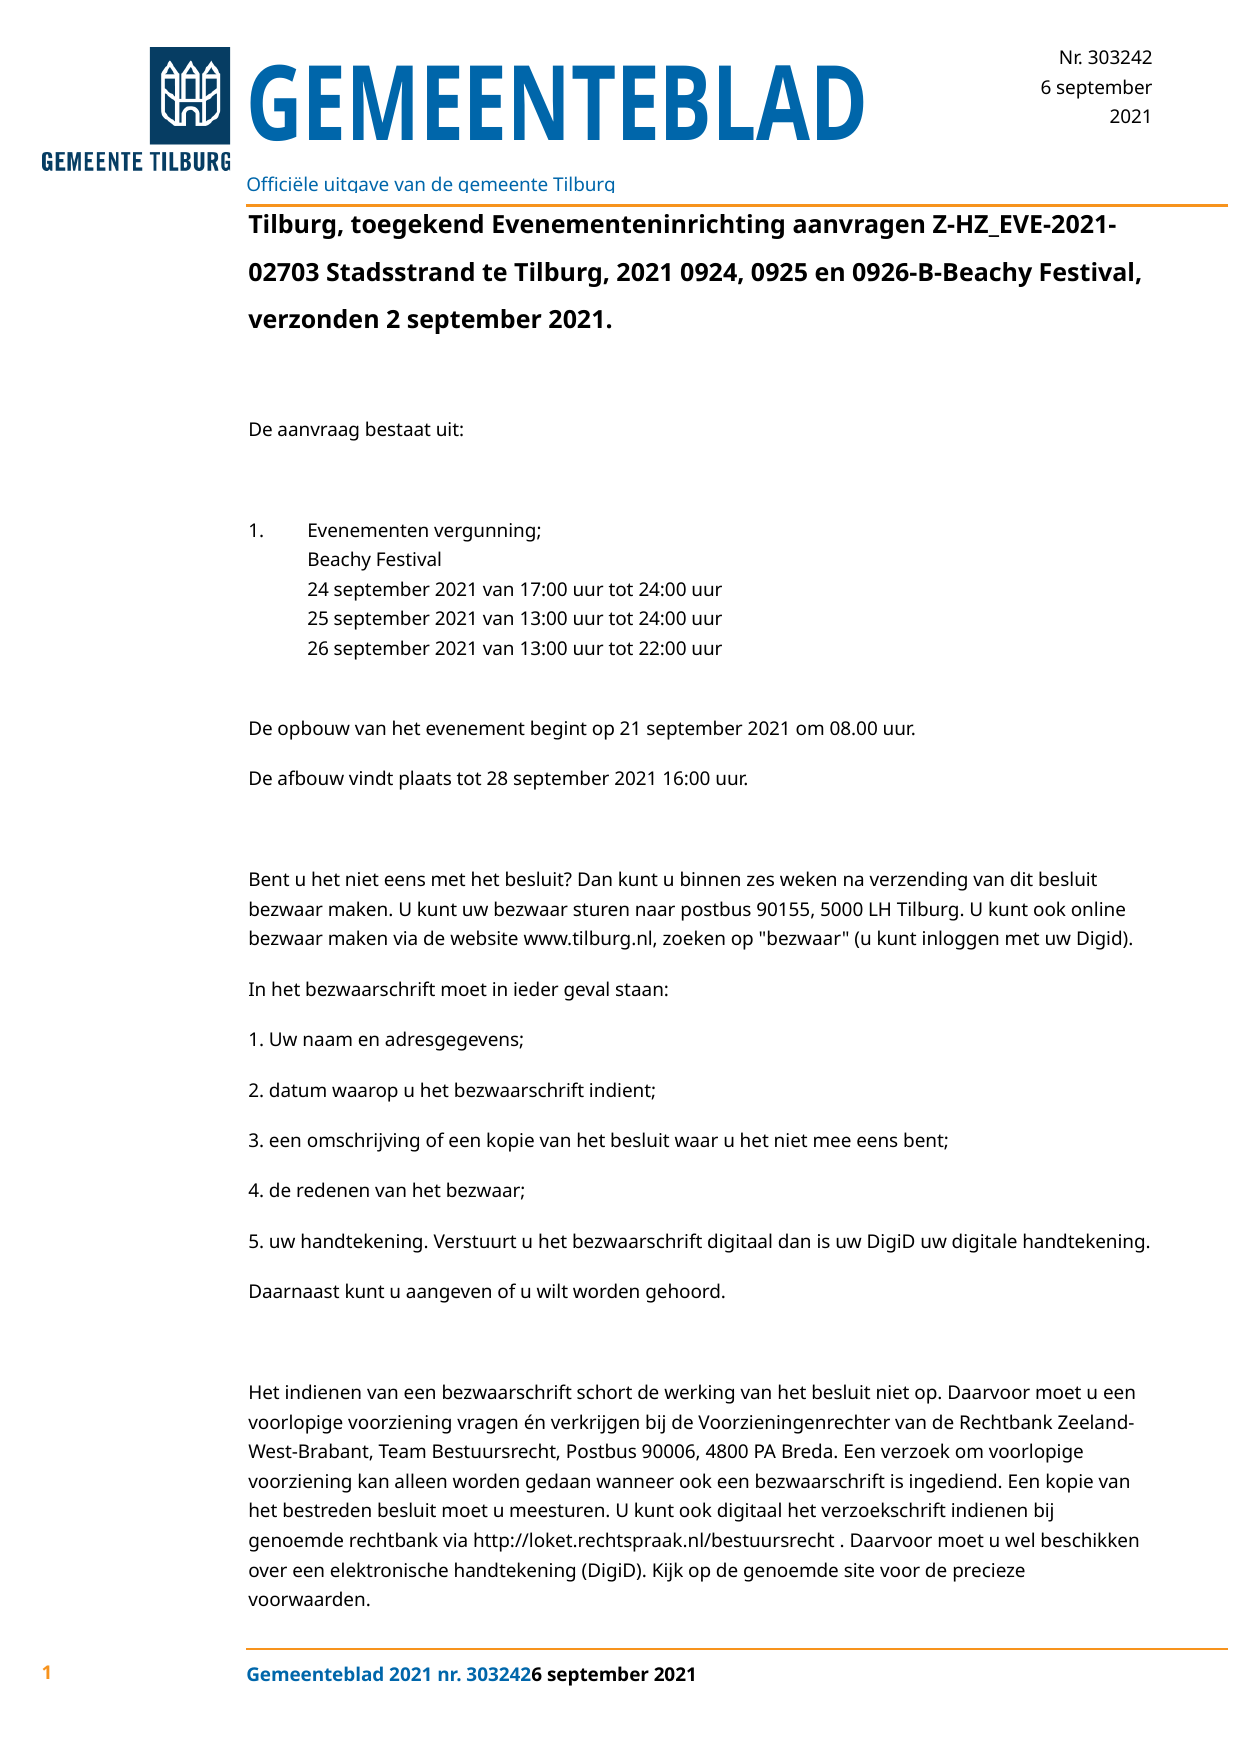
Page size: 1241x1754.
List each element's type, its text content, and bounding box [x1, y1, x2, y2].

text In het bezwaarschrift moet in ieder geval staan: [248, 976, 1152, 1002]
picture [41, 47, 231, 172]
list 25 september 2021 van 13:00 uur tot 24:00 uur [248, 606, 1152, 631]
list Evenementen vergunning; [248, 517, 1152, 542]
text De afbouw vindt plaats tot 28 september 2021 16:00 uur. [248, 766, 1152, 791]
text 4. de redenen van het bezwaar; [248, 1178, 1152, 1203]
text Tilburg, toegekend Evenementeninrichting aanvragen Z-HZ_EVE-2021-02703 Stadsstrand te Tilburg, 2021 0924, 0925 en 0926-B-Beachy Festival, verzonden 2 september 2021. [248, 207, 1152, 336]
text 2. datum waarop u het bezwaarschrift indient; [248, 1077, 1152, 1102]
text 5. uw handtekening. Verstuurt u het bezwaarschrift digitaal dan is uw DigiD uw digitale handtekening. [248, 1228, 1152, 1254]
text 3. een omschrijving of een kopie van het besluit waar u het niet mee eens bent; [248, 1127, 1152, 1153]
text De aanvraag bestaat uit: [248, 416, 1152, 442]
list 26 september 2021 van 13:00 uur tot 22:00 uur [248, 635, 1152, 661]
text Bent u het niet eens met het besluit? Dan kunt u binnen zes weken na verzending van dit besluit bezwaar maken. U kunt uw bezwaar sturen naar postbus 90155, 5000 LH Tilburg. U kunt ook online bezwaar maken via de website www.tilburg.nl, zoeken op "bezwaar" (u kunt inloggen met uw Digid). [248, 866, 1152, 951]
text Daarnaast kunt u aangeven of u wilt worden gehoord. [248, 1278, 1152, 1304]
text De opbouw van het evenement begint op 21 september 2021 om 08.00 uur. [248, 715, 1152, 741]
text Het indienen van een bezwaarschrift schort de werking van het besluit niet op. Daarvoor moet u een voorlopige voorziening vragen én verkrijgen bij de Voorzieningenrechter van de Rechtbank Zeeland-West-Brabant, Team Bestuursrecht, Postbus 90006, 4800 PA Breda. Een verzoek om voorlopige voorziening kan alleen worden gedaan wanneer ook een bezwaarschrift is ingediend. Een kopie van het bestreden besluit moet u meesturen. U kunt ook digitaal het verzoekschrift indienen bij genoemde rechtbank via http://loket.rechtspraak.nl/bestuursrecht . Daarvoor moet u wel beschikken over een elektronische handtekening (DigiD). Kijk op de genoemde site voor de precieze voorwaarden. [248, 1379, 1152, 1612]
list 24 september 2021 van 17:00 uur tot 24:00 uur [248, 576, 1152, 602]
text 1. Uw naam en adresgegevens; [248, 1026, 1152, 1052]
list Beachy Festival [248, 546, 1152, 572]
